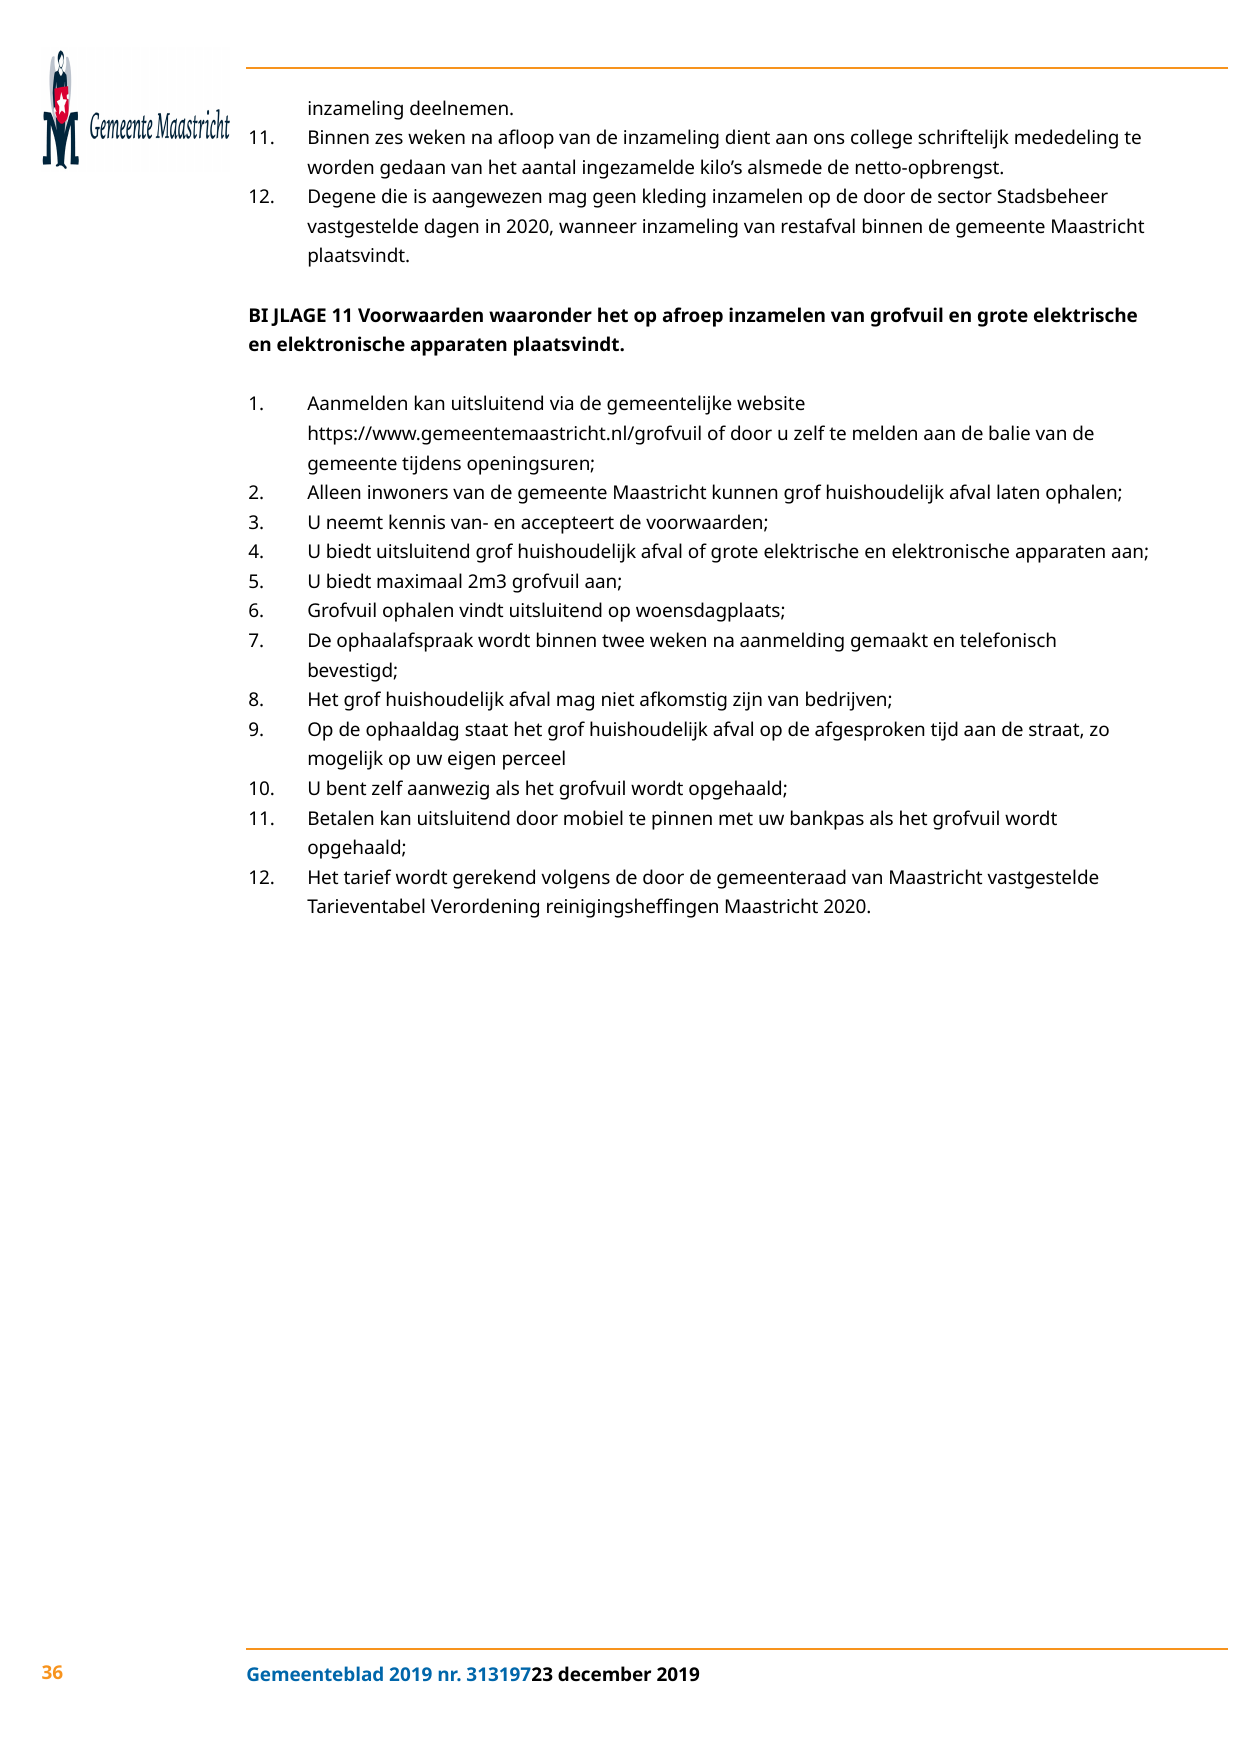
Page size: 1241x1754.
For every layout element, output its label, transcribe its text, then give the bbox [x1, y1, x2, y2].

list U neemt kennis van- en accepteert de voorwaarden; [248, 509, 1152, 535]
picture [41, 47, 231, 172]
list Het grof huishoudelijk afval mag niet afkomstig zijn van bedrijven; [248, 686, 1152, 712]
list De ophaalafspraak wordt binnen twee weken na aanmelding gemaakt en telefonisch bevestigd; [248, 627, 1152, 683]
list Het tarief wordt gerekend volgens de door de gemeenteraad van Maastricht vastgestelde Tarieventabel Verordening reinigingsheffingen Maastricht 2020. [248, 864, 1152, 919]
list Betalen kan uitsluitend door mobiel te pinnen met uw bankpas als het grofvuil wordt opgehaald; [248, 805, 1152, 860]
list Alleen inwoners van de gemeente Maastricht kunnen grof huishoudelijk afval laten ophalen; [248, 479, 1152, 505]
list U biedt uitsluitend grof huishoudelijk afval of grote elektrische en elektronische apparaten aan; [248, 538, 1152, 564]
list Op de ophaaldag staat het grof huishoudelijk afval op de afgesproken tijd aan de straat, zo mogelijk op uw eigen perceel [248, 716, 1152, 771]
list U bent zelf aanwezig als het grofvuil wordt opgehaald; [248, 775, 1152, 801]
list inzameling deelnemen. [248, 95, 1152, 121]
text BI JLAGE 11 Voorwaarden waaronder het op afroep inzamelen van grofvuil en grote elektrische en elektronische apparaten plaatsvindt. [248, 302, 1152, 357]
list Aanmelden kan uitsluitend via de gemeentelijke website https://www.gemeentemaastricht.nl/grofvuil of door u zelf te melden aan de balie van de gemeente tijdens openingsuren; [248, 391, 1152, 476]
list Degene die is aangewezen mag geen kleding inzamelen op de door de sector Stadsbeheer vastgestelde dagen in 2020, wanneer inzameling van restafval binnen de gemeente Maastricht plaatsvindt. [248, 183, 1152, 268]
list Grofvuil ophalen vindt uitsluitend op woensdagplaats; [248, 598, 1152, 623]
list Binnen zes weken na afloop van de inzameling dient aan ons college schriftelijk mededeling te worden gedaan van het aantal ingezamelde kilo’s alsmede de netto-opbrengst. [248, 124, 1152, 180]
list U biedt maximaal 2m3 grofvuil aan; [248, 568, 1152, 594]
